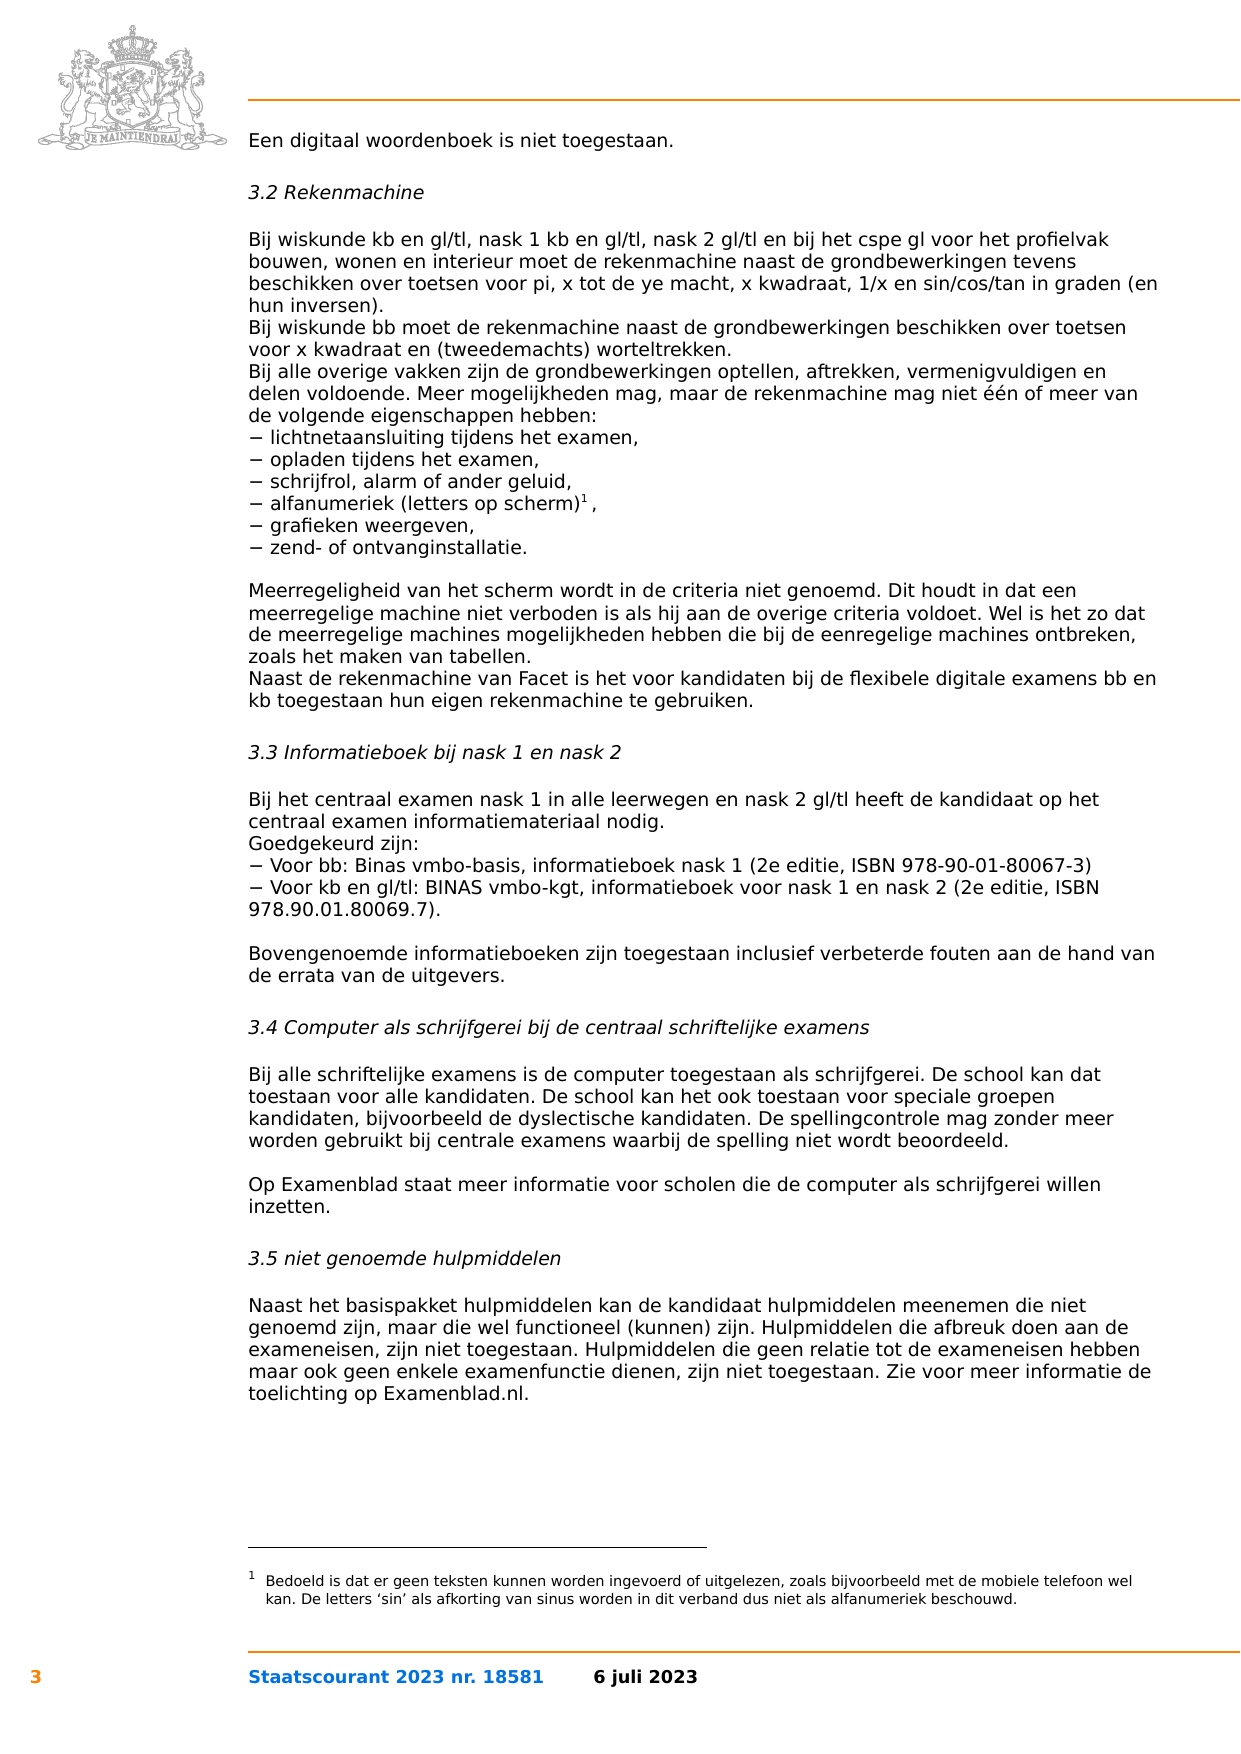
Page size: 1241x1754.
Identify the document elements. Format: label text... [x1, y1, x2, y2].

text − Voor bb: Binas vmbo-basis, informatieboek nask 1 (2e editie, ISBN 978-90-01-80067-3) [248, 855, 1163, 877]
text Bij wiskunde kb en gl/tl, nask 1 kb en gl/tl, nask 2 gl/tl en bij het cspe gl voor het profielvak bouwen, wonen en interieur moet de rekenmachine naast de grondbewerkingen tevens beschikken over toetsen voor pi, x tot de ye macht, x kwadraat, 1/x en sin/cos/tan in graden (en hun inversen). [248, 229, 1163, 317]
text Naast de rekenmachine van Facet is het voor kandidaten bij de flexibele digitale examens bb en kb toegestaan hun eigen rekenmachine te gebruiken. [248, 668, 1163, 712]
text − schrijfrol, alarm of ander geluid, [248, 471, 1163, 493]
subtitle 3.2 Rekenmachine [248, 182, 1163, 204]
text Naast het basispakket hulpmiddelen kan de kandidaat hulpmiddelen meenemen die niet genoemd zijn, maar die wel functioneel (kunnen) zijn. Hulpmiddelen die afbreuk doen aan de exameneisen, zijn niet toegestaan. Hulpmiddelen die geen relatie tot de exameneisen hebben maar ook geen enkele examenfunctie dienen, zijn niet toegestaan. Zie voor meer informatie de toelichting op Examenblad.nl. [248, 1295, 1163, 1404]
text Meerregeligheid van het scherm wordt in de criteria niet genoemd. Dit houdt in dat een meerregelige machine niet verboden is als hij aan de overige criteria voldoet. Wel is het zo dat de meerregelige machines mogelijkheden hebben die bij de eenregelige machines ontbreken, zoals het maken van tabellen. [248, 580, 1163, 668]
subtitle 3.5 niet genoemde hulpmiddelen [248, 1248, 1163, 1270]
text Bij het centraal examen nask 1 in alle leerwegen en nask 2 gl/tl heeft de kandidaat op het centraal examen informatiemateriaal nodig. [248, 789, 1163, 833]
picture [38, 25, 227, 150]
text Een digitaal woordenboek is niet toegestaan. [248, 130, 1163, 152]
text Bovengenoemde informatieboeken zijn toegestaan inclusief verbeterde fouten aan de hand van de errata van de uitgevers. [248, 943, 1163, 987]
text Bedoeld is dat er geen teksten kunnen worden ingevoerd of uitgelezen, zoals bijvoorbeeld met de mobiele telefoon wel kan. De letters ‘sin’ als afkorting van sinus worden in dit verband dus niet als alfanumeriek beschouwd. [248, 1569, 1163, 1608]
text − alfanumeriek (letters op scherm), [248, 493, 1163, 514]
text − opladen tijdens het examen, [248, 449, 1163, 471]
subtitle 3.4 Computer als schrijfgerei bij de centraal schriftelijke examens [248, 1017, 1163, 1039]
text Goedgekeurd zijn: [248, 833, 1163, 855]
text Bij wiskunde bb moet de rekenmachine naast de grondbewerkingen beschikken over toetsen voor x kwadraat en (tweedemachts) worteltrekken. [248, 317, 1163, 361]
text Bij alle overige vakken zijn de grondbewerkingen optellen, aftrekken, vermenigvuldigen en delen voldoende. Meer mogelijkheden mag, maar de rekenmachine mag niet één of meer van de volgende eigenschappen hebben: [248, 361, 1163, 427]
text − lichtnetaansluiting tijdens het examen, [248, 427, 1163, 449]
text − Voor kb en gl/tl: BINAS vmbo-kgt, informatieboek voor nask 1 en nask 2 (2e editie, ISBN 978.90.01.80069.7). [248, 877, 1163, 921]
text − grafieken weergeven, [248, 514, 1163, 537]
text Bij alle schriftelijke examens is de computer toegestaan als schrijfgerei. De school kan dat toestaan voor alle kandidaten. De school kan het ook toestaan voor speciale groepen kandidaten, bijvoorbeeld de dyslectische kandidaten. De spellingcontrole mag zonder meer worden gebruikt bij centrale examens waarbij de spelling niet wordt beoordeeld. [248, 1064, 1163, 1152]
text Op Examenblad staat meer informatie voor scholen die de computer als schrijfgerei willen inzetten. [248, 1174, 1163, 1218]
subtitle 3.3 Informatieboek bij nask 1 en nask 2 [248, 742, 1163, 764]
text − zend- of ontvanginstallatie. [248, 537, 1163, 558]
